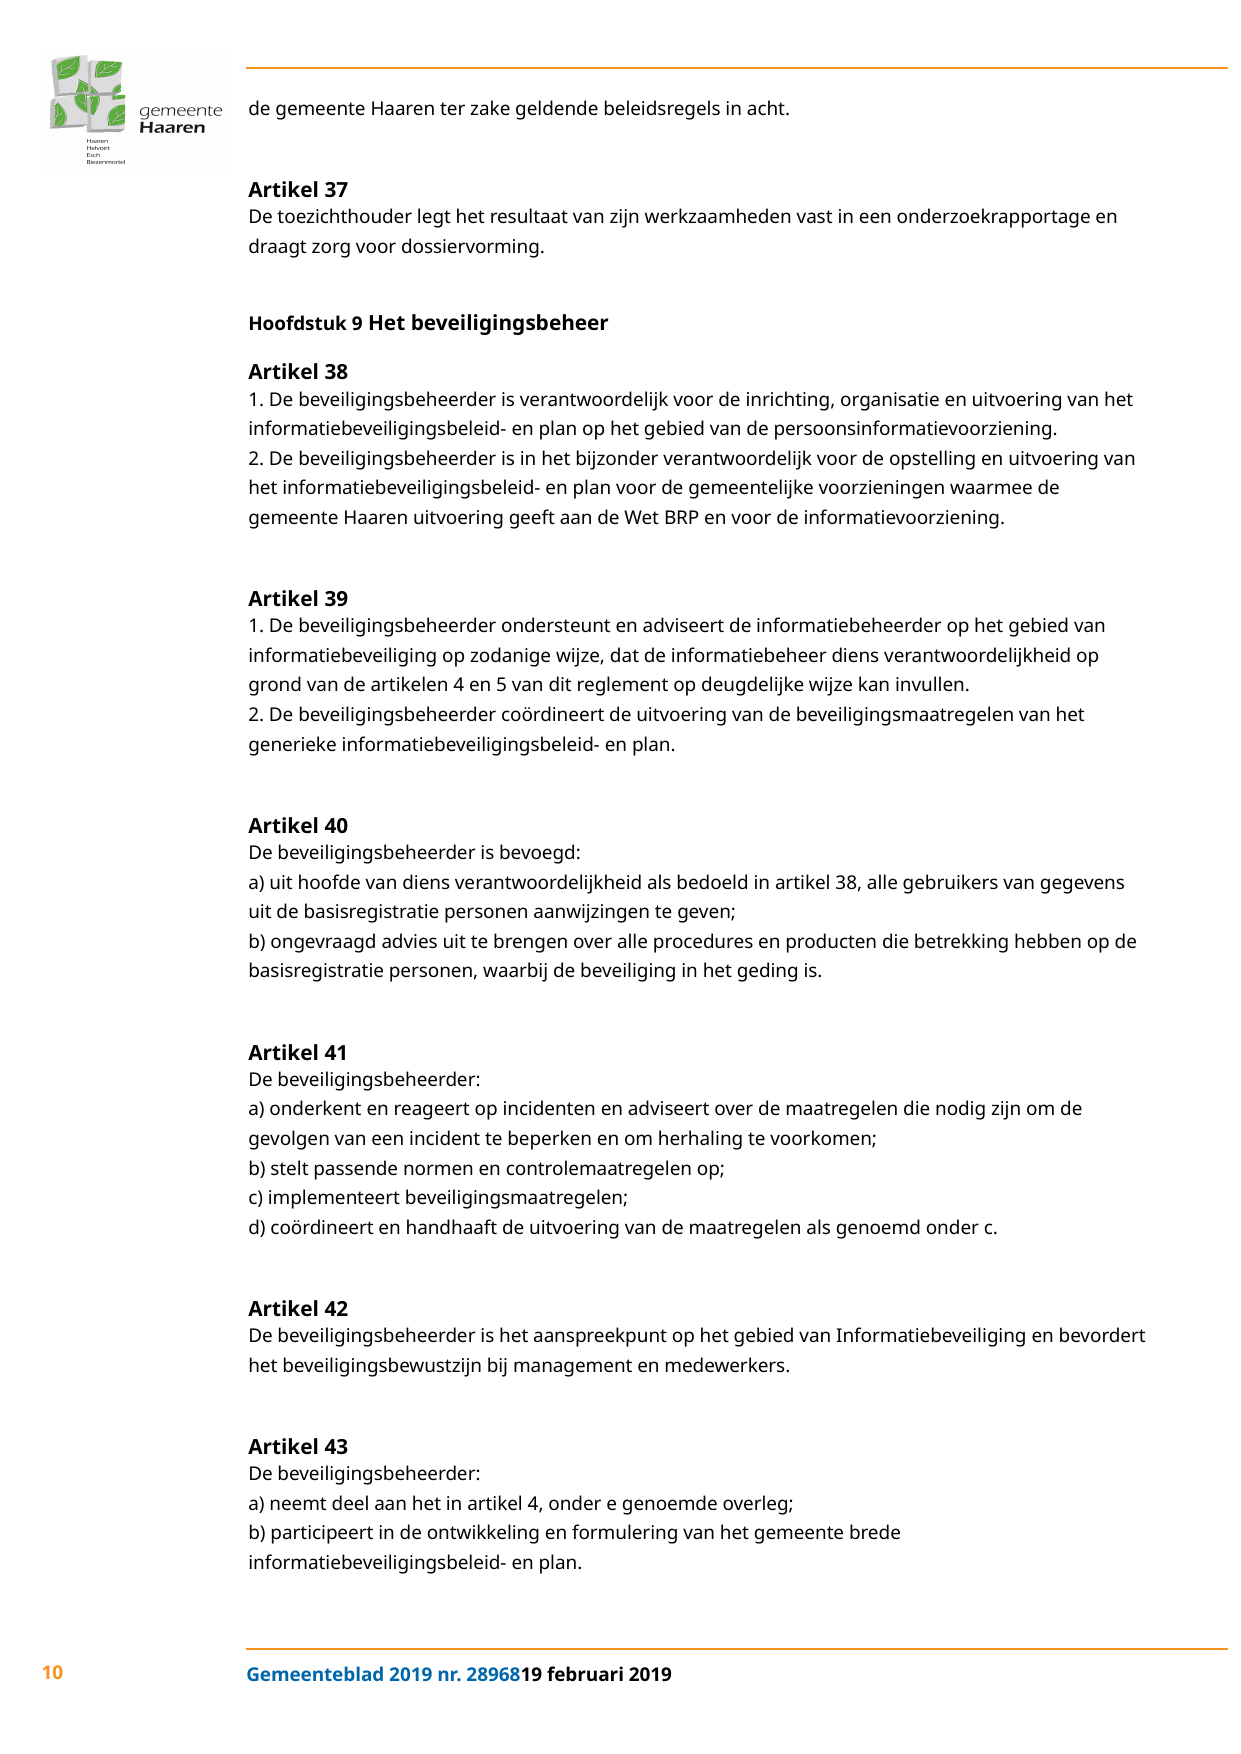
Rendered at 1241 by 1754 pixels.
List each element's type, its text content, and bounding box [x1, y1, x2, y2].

text Artikel 39 [248, 584, 1152, 612]
text c) implementeert beveiligingsmaatregelen; [248, 1184, 1152, 1210]
text b) ongevraagd advies uit te brengen over alle procedures en producten die betrekking hebben op de basisregistratie personen, waarbij de beveiliging in het geding is. [248, 928, 1152, 983]
picture [41, 47, 231, 172]
text a) onderkent en reageert op incidenten en adviseert over de maatregelen die nodig zijn om de gevolgen van een incident te beperken en om herhaling te voorkomen; [248, 1096, 1152, 1151]
text 2. De beveiligingsbeheerder is in het bijzonder verantwoordelijk voor de opstelling en uitvoering van het informatiebeveiligingsbeleid- en plan voor de gemeentelijke voorzieningen waarmee de gemeente Haaren uitvoering geeft aan de Wet BRP en voor de informatievoorziening. [248, 445, 1152, 530]
text Artikel 38 [248, 357, 1152, 386]
text Artikel 41 [248, 1038, 1152, 1066]
text De beveiligingsbeheerder: [248, 1066, 1152, 1092]
text a) neemt deel aan het in artikel 4, onder e genoemde overleg; [248, 1490, 1152, 1516]
text de gemeente Haaren ter zake geldende beleidsregels in acht. [248, 95, 1152, 121]
text De beveiligingsbeheerder is het aanspreekpunt op het gebied van Informatiebeveiliging en bevordert het beveiligingsbewustzijn bij management en medewerkers. [248, 1322, 1152, 1378]
text 2. De beveiligingsbeheerder coördineert de uitvoering van de beveiligingsmaatregelen van het generieke informatiebeveiligingsbeleid- en plan. [248, 701, 1152, 757]
text a) uit hoofde van diens verantwoordelijkheid als bedoeld in artikel 38, alle gebruikers van gegevens uit de basisregistratie personen aanwijzingen te geven; [248, 869, 1152, 924]
text De beveiligingsbeheerder is bevoegd: [248, 839, 1152, 865]
text 1. De beveiligingsbeheerder ondersteunt en adviseert de informatiebeheerder op het gebied van informatiebeveiliging op zodanige wijze, dat de informatiebeheer diens verantwoordelijkheid op grond van de artikelen 4 en 5 van dit reglement op deugdelijke wijze kan invullen. [248, 612, 1152, 697]
text d) coördineert en handhaaft de uitvoering van de maatregelen als genoemd onder c. [248, 1214, 1152, 1240]
text b) participeert in de ontwikkeling en formulering van het gemeente brede informatiebeveiligingsbeleid- en plan. [248, 1519, 1152, 1575]
text Artikel 42 [248, 1294, 1152, 1322]
text Artikel 43 [248, 1432, 1152, 1460]
text b) stelt passende normen en controlemaatregelen op; [248, 1155, 1152, 1181]
text Artikel 40 [248, 811, 1152, 839]
text Artikel 37 [248, 175, 1152, 203]
text De toezichthouder legt het resultaat van zijn werkzaamheden vast in een onderzoekrapportage en draagt zorg voor dossiervorming. [248, 203, 1152, 258]
text 1. De beveiligingsbeheerder is verantwoordelijk voor de inrichting, organisatie en uitvoering van het informatiebeveiligingsbeleid- en plan op het gebied van de persoonsinformatievoorziening. [248, 386, 1152, 441]
text Hoofdstuk 9 Het beveiligingsbeheer [248, 308, 1152, 336]
text De beveiligingsbeheerder: [248, 1460, 1152, 1486]
